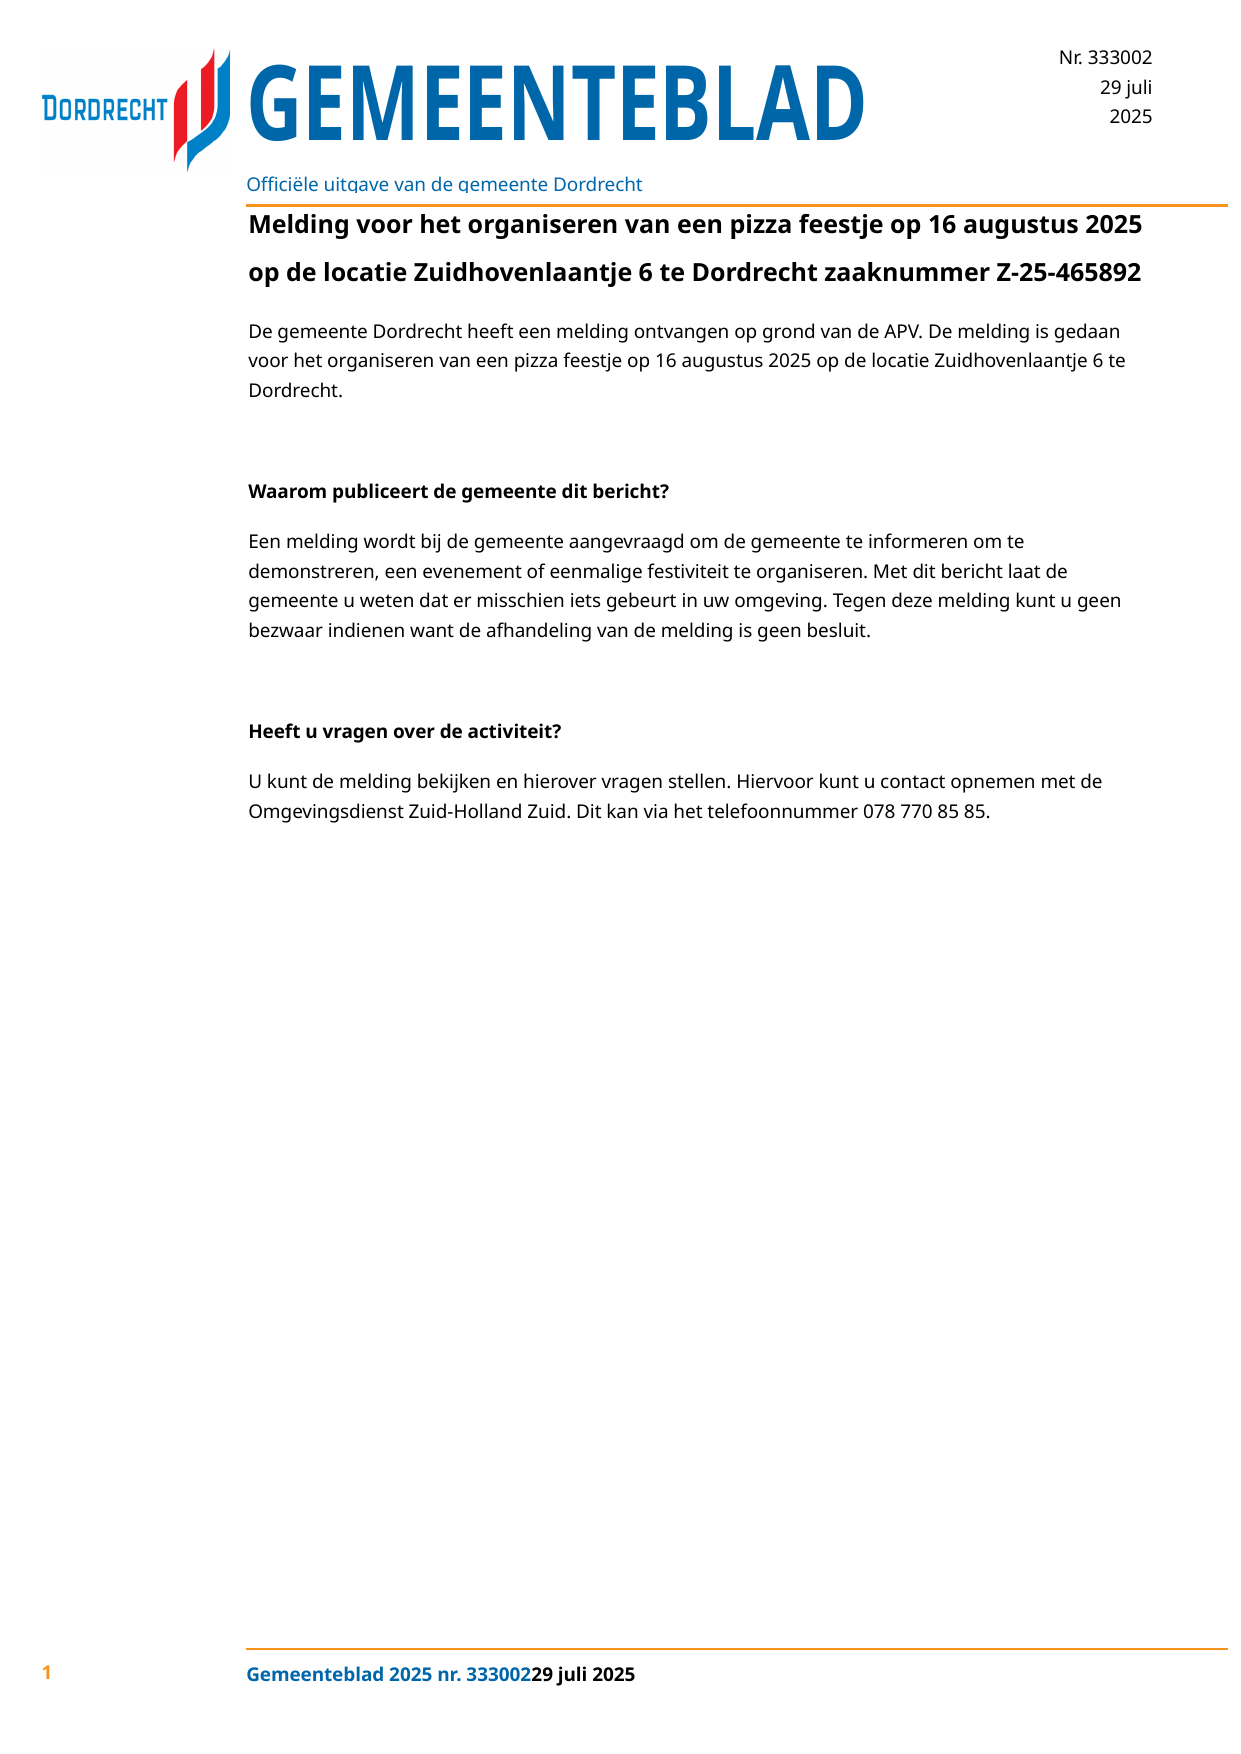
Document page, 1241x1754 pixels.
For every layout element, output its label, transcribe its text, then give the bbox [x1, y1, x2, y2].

picture [41, 47, 231, 172]
text Een melding wordt bij de gemeente aangevraagd om de gemeente te informeren om te demonstreren, een evenement of eenmalige festiviteit te organiseren. Met dit bericht laat de gemeente u weten dat er misschien iets gebeurt in uw omgeving. Tegen deze melding kunt u geen bezwaar indienen want de afhandeling van de melding is geen besluit. [248, 528, 1152, 643]
text Waarom publiceert de gemeente dit bericht? [248, 478, 1152, 504]
text U kunt de melding bekijken en hierover vragen stellen. Hiervoor kunt u contact opnemen met de Omgevingsdienst Zuid-Holland Zuid. Dit kan via het telefoonnummer 078 770 85 85. [248, 768, 1152, 824]
text Heeft u vragen over de activiteit? [248, 718, 1152, 744]
text De gemeente Dordrecht heeft een melding ontvangen op grond van de APV. De melding is gedaan voor het organiseren van een pizza feestje op 16 augustus 2025 op de locatie Zuidhovenlaantje 6 te Dordrecht. [248, 318, 1152, 403]
text Melding voor het organiseren van een pizza feestje op 16 augustus 2025 op de locatie Zuidhovenlaantje 6 te Dordrecht zaaknummer Z-25-465892 [248, 207, 1152, 288]
